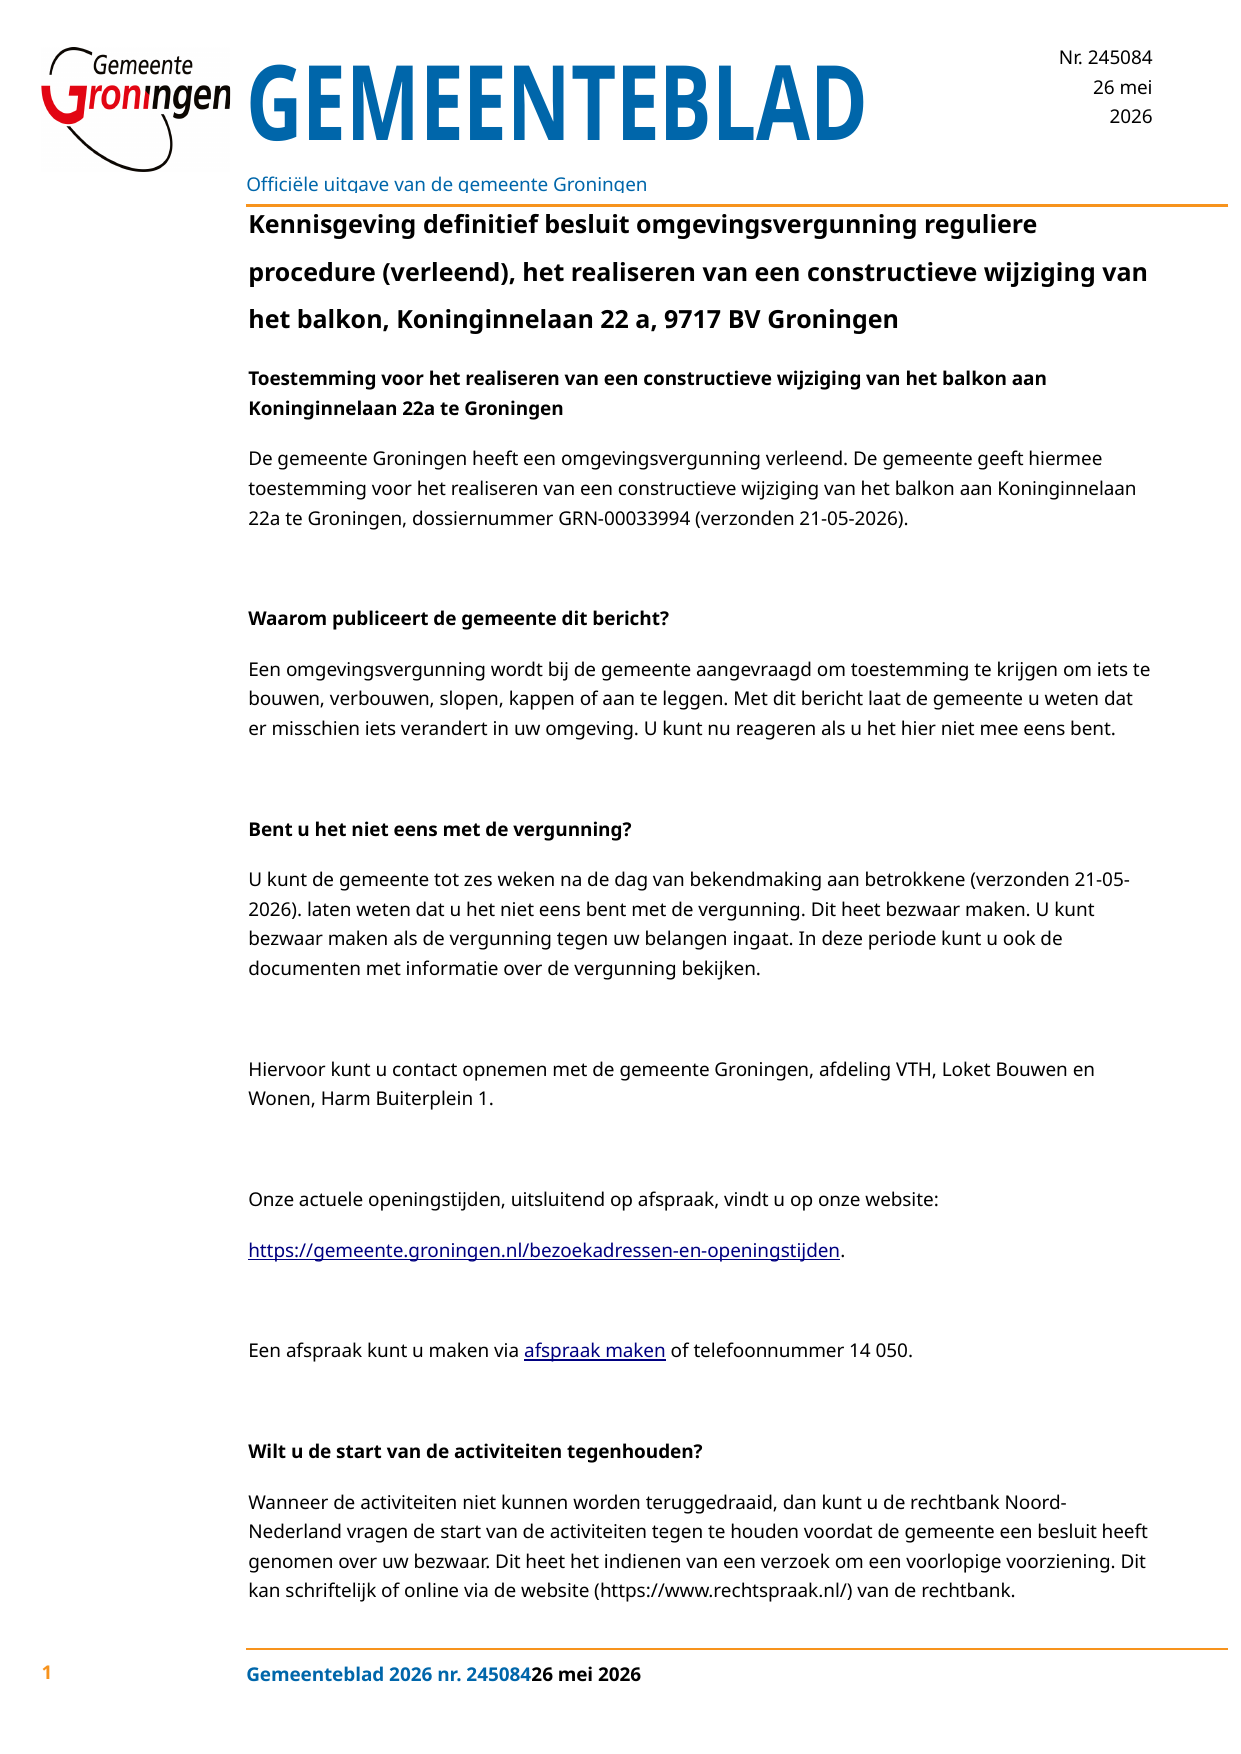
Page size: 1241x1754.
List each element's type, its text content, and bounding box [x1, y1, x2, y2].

text Wilt u de start van de activiteiten tegenhouden? [248, 1438, 1152, 1464]
text Wanneer de activiteiten niet kunnen worden teruggedraaid, dan kunt u de rechtbank Noord-Nederland vragen de start van de activiteiten tegen te houden voordat de gemeente een besluit heeft genomen over uw bezwaar. Dit heet het indienen van een verzoek om een voorlopige voorziening. Dit kan schriftelijk of online via de website (https://www.rechtspraak.nl/) van de rechtbank. [248, 1489, 1152, 1603]
text Een omgevingsvergunning wordt bij de gemeente aangevraagd om toestemming te krijgen om iets te bouwen, verbouwen, slopen, kappen of aan te leggen. Met dit bericht laat de gemeente u weten dat er misschien iets verandert in uw omgeving. U kunt nu reageren als u het hier niet mee eens bent. [248, 656, 1152, 741]
text https://gemeente.groningen.nl/bezoekadressen-en-openingstijden. [248, 1237, 1152, 1262]
text Onze actuele openingstijden, uitsluitend op afspraak, vindt u op onze website: [248, 1186, 1152, 1212]
text U kunt de gemeente tot zes weken na de dag van bekendmaking aan betrokkene (verzonden 21-05-2026). laten weten dat u het niet eens bent met de vergunning. Dit heet bezwaar maken. U kunt bezwaar maken als de vergunning tegen uw belangen ingaat. In deze periode kunt u ook de documenten met informatie over de vergunning bekijken. [248, 866, 1152, 981]
text De gemeente Groningen heeft een omgevingsvergunning verleend. De gemeente geeft hiermee toestemming voor het realiseren van een constructieve wijziging van het balkon aan Koninginnelaan 22a te Groningen, dossiernummer GRN-00033994 (verzonden 21-05-2026). [248, 446, 1152, 530]
text Toestemming voor het realiseren van een constructieve wijziging van het balkon aan Koninginnelaan 22a te Groningen [248, 366, 1152, 421]
text Hiervoor kunt u contact opnemen met de gemeente Groningen, afdeling VTH, Loket Bouwen en Wonen, Harm Buiterplein 1. [248, 1056, 1152, 1111]
text Bent u het niet eens met de vergunning? [248, 816, 1152, 842]
text Een afspraak kunt u maken via afspraak maken of telefoonnummer 14 050. [248, 1338, 1152, 1363]
text Waarom publiceert de gemeente dit bericht? [248, 606, 1152, 631]
picture [41, 47, 231, 172]
text Kennisgeving definitief besluit omgevingsvergunning reguliere procedure (verleend), het realiseren van een constructieve wijziging van het balkon, Koninginnelaan 22 a, 9717 BV Groningen [248, 207, 1152, 336]
